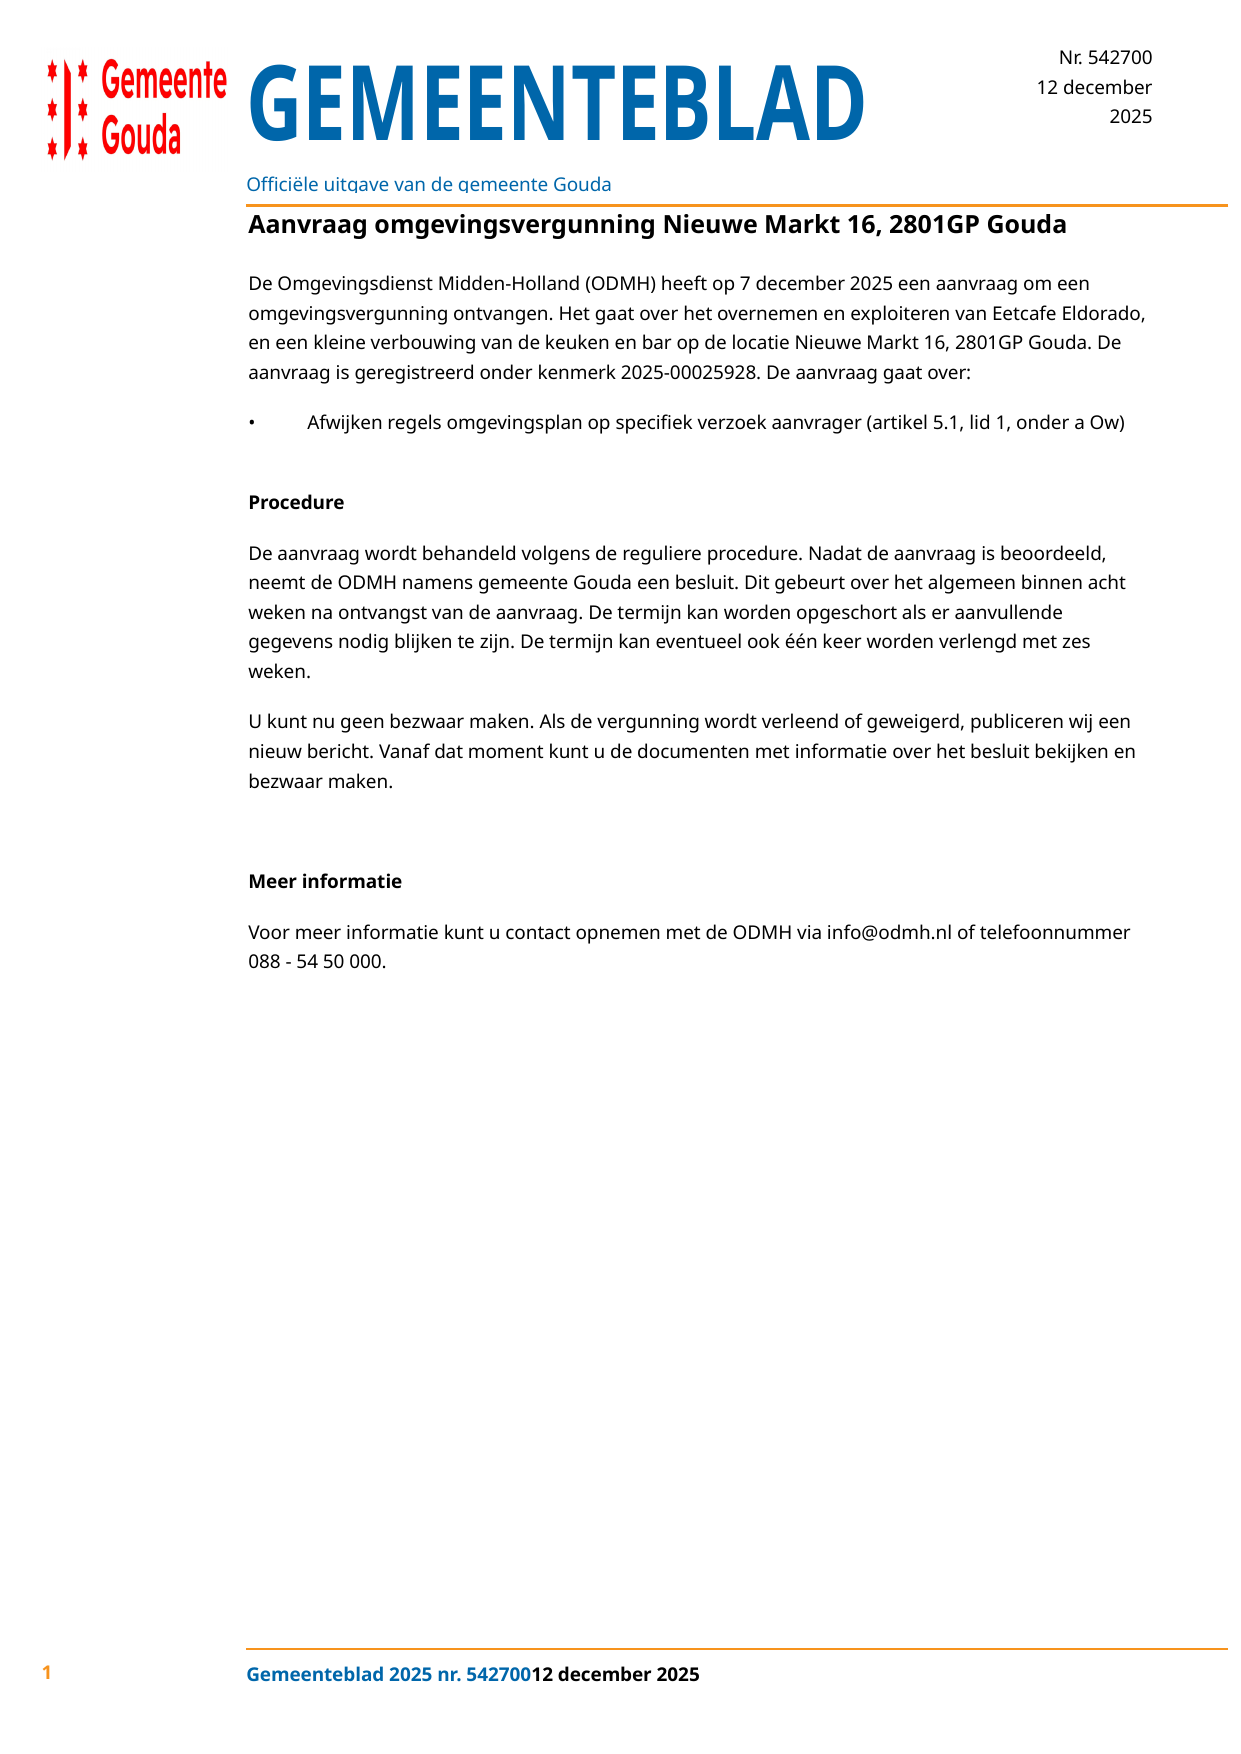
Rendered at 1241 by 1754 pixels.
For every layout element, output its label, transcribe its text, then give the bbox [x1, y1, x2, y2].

text De aanvraag wordt behandeld volgens de reguliere procedure. Nadat de aanvraag is beoordeeld, neemt de ODMH namens gemeente Gouda een besluit. Dit gebeurt over het algemeen binnen acht weken na ontvangst van de aanvraag. De termijn kan worden opgeschort als er aanvullende gegevens nodig blijken te zijn. De termijn kan eventueel ook één keer worden verlengd met zes weken. [248, 540, 1152, 684]
text Procedure [248, 489, 1152, 515]
text Aanvraag omgevingsvergunning Nieuwe Markt 16, 2801GP Gouda [248, 207, 1152, 241]
list Afwijken regels omgevingsplan op specifiek verzoek aanvrager (artikel 5.1, lid 1, onder a Ow) [248, 409, 1152, 435]
text Voor meer informatie kunt u contact opnemen met de ODMH via info@odmh.nl of telefoonnummer 088 - 54 50 000. [248, 919, 1152, 974]
picture [41, 47, 231, 172]
text Meer informatie [248, 869, 1152, 894]
text De Omgevingsdienst Midden-Holland (ODMH) heeft op 7 december 2025 een aanvraag om een omgevingsvergunning ontvangen. Het gaat over het overnemen en exploiteren van Eetcafe Eldorado, en een kleine verbouwing van de keuken en bar op de locatie Nieuwe Markt 16, 2801GP Gouda. De aanvraag is geregistreerd onder kenmerk 2025-00025928. De aanvraag gaat over: [248, 270, 1152, 385]
text U kunt nu geen bezwaar maken. Als de vergunning wordt verleend of geweigerd, publiceren wij een nieuw bericht. Vanaf dat moment kunt u de documenten met informatie over het besluit bekijken en bezwaar maken. [248, 709, 1152, 793]
